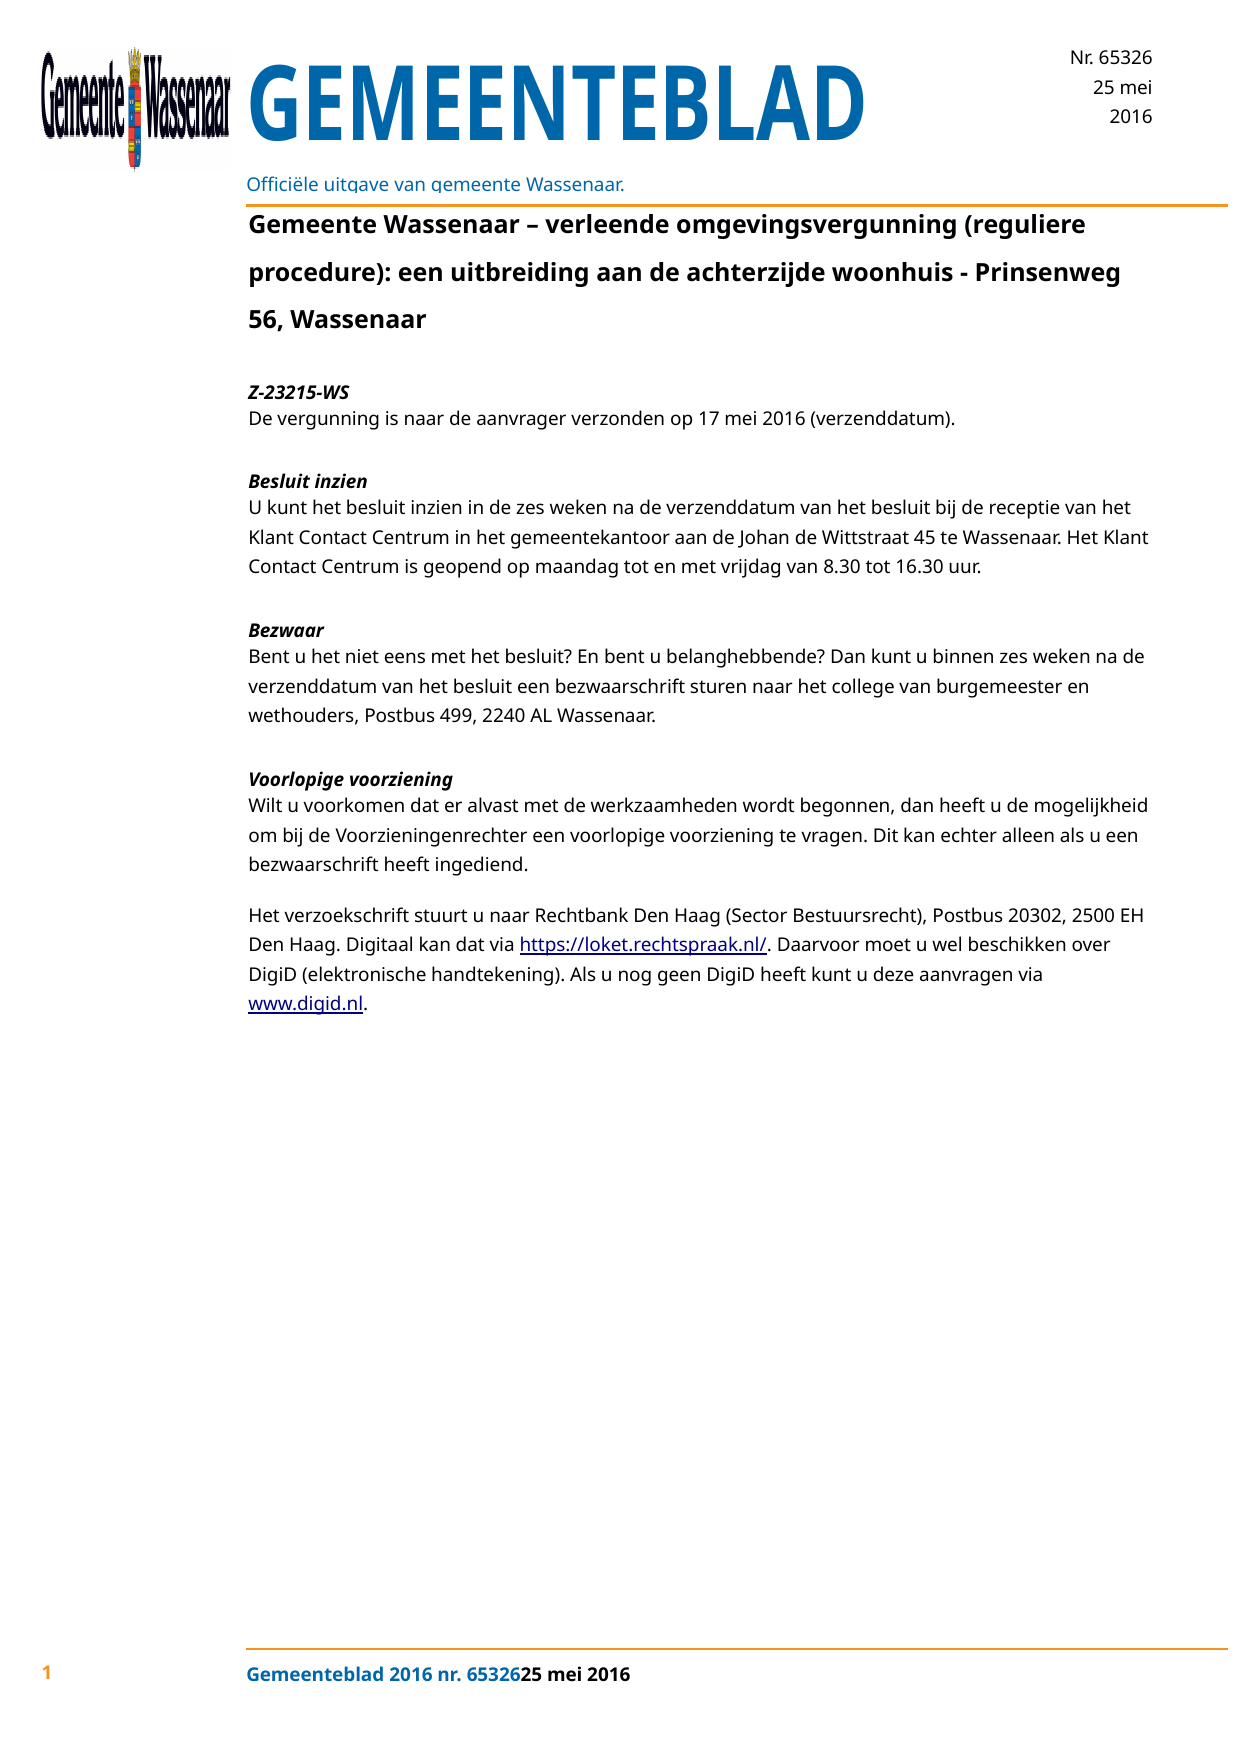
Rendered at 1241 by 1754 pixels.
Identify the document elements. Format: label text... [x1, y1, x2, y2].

picture [41, 47, 231, 172]
text Het verzoekschrift stuurt u naar Rechtbank Den Haag (Sector Bestuursrecht), Postbus 20302, 2500 EH Den Haag. Digitaal kan dat via https://loket.rechtspraak.nl/. Daarvoor moet u wel beschikken over DigiD (elektronische handtekening). Als u nog geen DigiD heeft kunt u deze aanvragen via www.digid.nl. [248, 902, 1152, 1016]
text Bezwaar [248, 618, 1152, 643]
text Bent u het niet eens met het besluit? En bent u belanghebbende? Dan kunt u binnen zes weken na de verzenddatum van het besluit een bezwaarschrift sturen naar het college van burgemeester en wethouders, Postbus 499, 2240 AL Wassenaar. [248, 643, 1152, 728]
text U kunt het besluit inzien in de zes weken na de verzenddatum van het besluit bij de receptie van het Klant Contact Centrum in het gemeentekantoor aan de Johan de Wittstraat 45 te Wassenaar. Het Klant Contact Centrum is geopend op maandag tot en met vrijdag van 8.30 tot 16.30 uur. [248, 494, 1152, 579]
text Gemeente Wassenaar – verleende omgevingsvergunning (reguliere procedure): een uitbreiding aan de achterzijde woonhuis - Prinsenweg 56, Wassenaar [248, 207, 1152, 336]
text Voorlopige voorziening [248, 766, 1152, 792]
text De vergunning is naar de aanvrager verzonden op 17 mei 2016 (verzenddatum). [248, 405, 1152, 431]
text Besluit inzien [248, 469, 1152, 494]
text Wilt u voorkomen dat er alvast met de werkzaamheden wordt begonnen, dan heeft u de mogelijkheid om bij de Voorzieningenrechter een voorlopige voorziening te vragen. Dit kan echter alleen als u een bezwaarschrift heeft ingediend. [248, 792, 1152, 877]
text Z-23215-WS [248, 379, 1152, 405]
